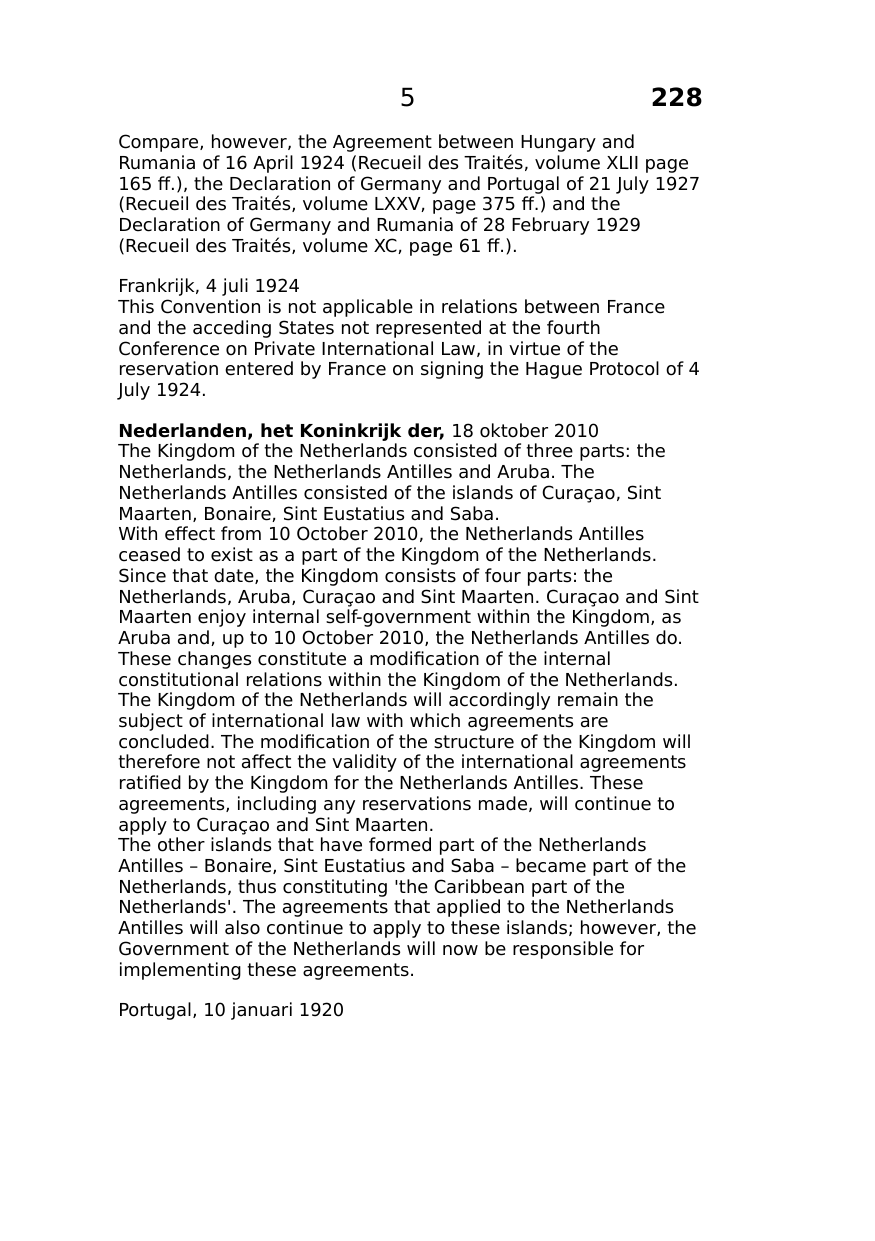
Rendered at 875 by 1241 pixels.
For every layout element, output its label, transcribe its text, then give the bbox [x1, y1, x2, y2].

text Frankrijk, 4 juli 1924 [118, 276, 703, 297]
text This Convention is not applicable in relations between France and the acceding States not represented at the fourth Conference on Private International Law, in virtue of the reservation entered by France on signing the Hague Protocol of 4 July 1924. [118, 297, 703, 401]
text With effect from 10 October 2010, the Netherlands Antilles ceased to exist as a part of the Kingdom of the Netherlands. Since that date, the Kingdom consists of four parts: the Netherlands, Aruba, Curaçao and Sint Maarten. Curaçao and Sint Maarten enjoy internal self-government within the Kingdom, as Aruba and, up to 10 October 2010, the Netherlands Antilles do. [118, 524, 703, 649]
text The other islands that have formed part of the Netherlands Antilles – Bonaire, Sint Eustatius and Saba – became part of the Netherlands, thus constituting 'the Caribbean part of the Netherlands'. The agreements that applied to the Netherlands Antilles will also continue to apply to these islands; however, the Government of the Netherlands will now be responsible for implementing these agreements. [118, 835, 703, 980]
text These changes constitute a modification of the internal constitutional relations within the Kingdom of the Netherlands. The Kingdom of the Netherlands will accordingly remain the subject of international law with which agreements are concluded. The modification of the structure of the Kingdom will therefore not affect the validity of the international agreements ratified by the Kingdom for the Netherlands Antilles. These agreements, including any reservations made, will continue to apply to Curaçao and Sint Maarten. [118, 649, 703, 835]
text Portugal, 10 januari 1920 [118, 1000, 703, 1021]
text Nederlanden, het Koninkrijk der, 18 oktober 2010 [118, 421, 703, 441]
text The Kingdom of the Netherlands consisted of three parts: the Netherlands, the Netherlands Antilles and Aruba. The Netherlands Antilles consisted of the islands of Curaçao, Sint Maarten, Bonaire, Sint Eustatius and Saba. [118, 441, 703, 524]
text Compare, however, the Agreement between Hungary and Rumania of 16 April 1924 (Recueil des Traités, volume XLII page 165 ff.), the Declaration of Germany and Portugal of 21 July 1927 (Recueil des Traités, volume LXXV, page 375 ff.) and the Declaration of Germany and Rumania of 28 February 1929 (Recueil des Traités, volume XC, page 61 ff.). [118, 132, 703, 256]
